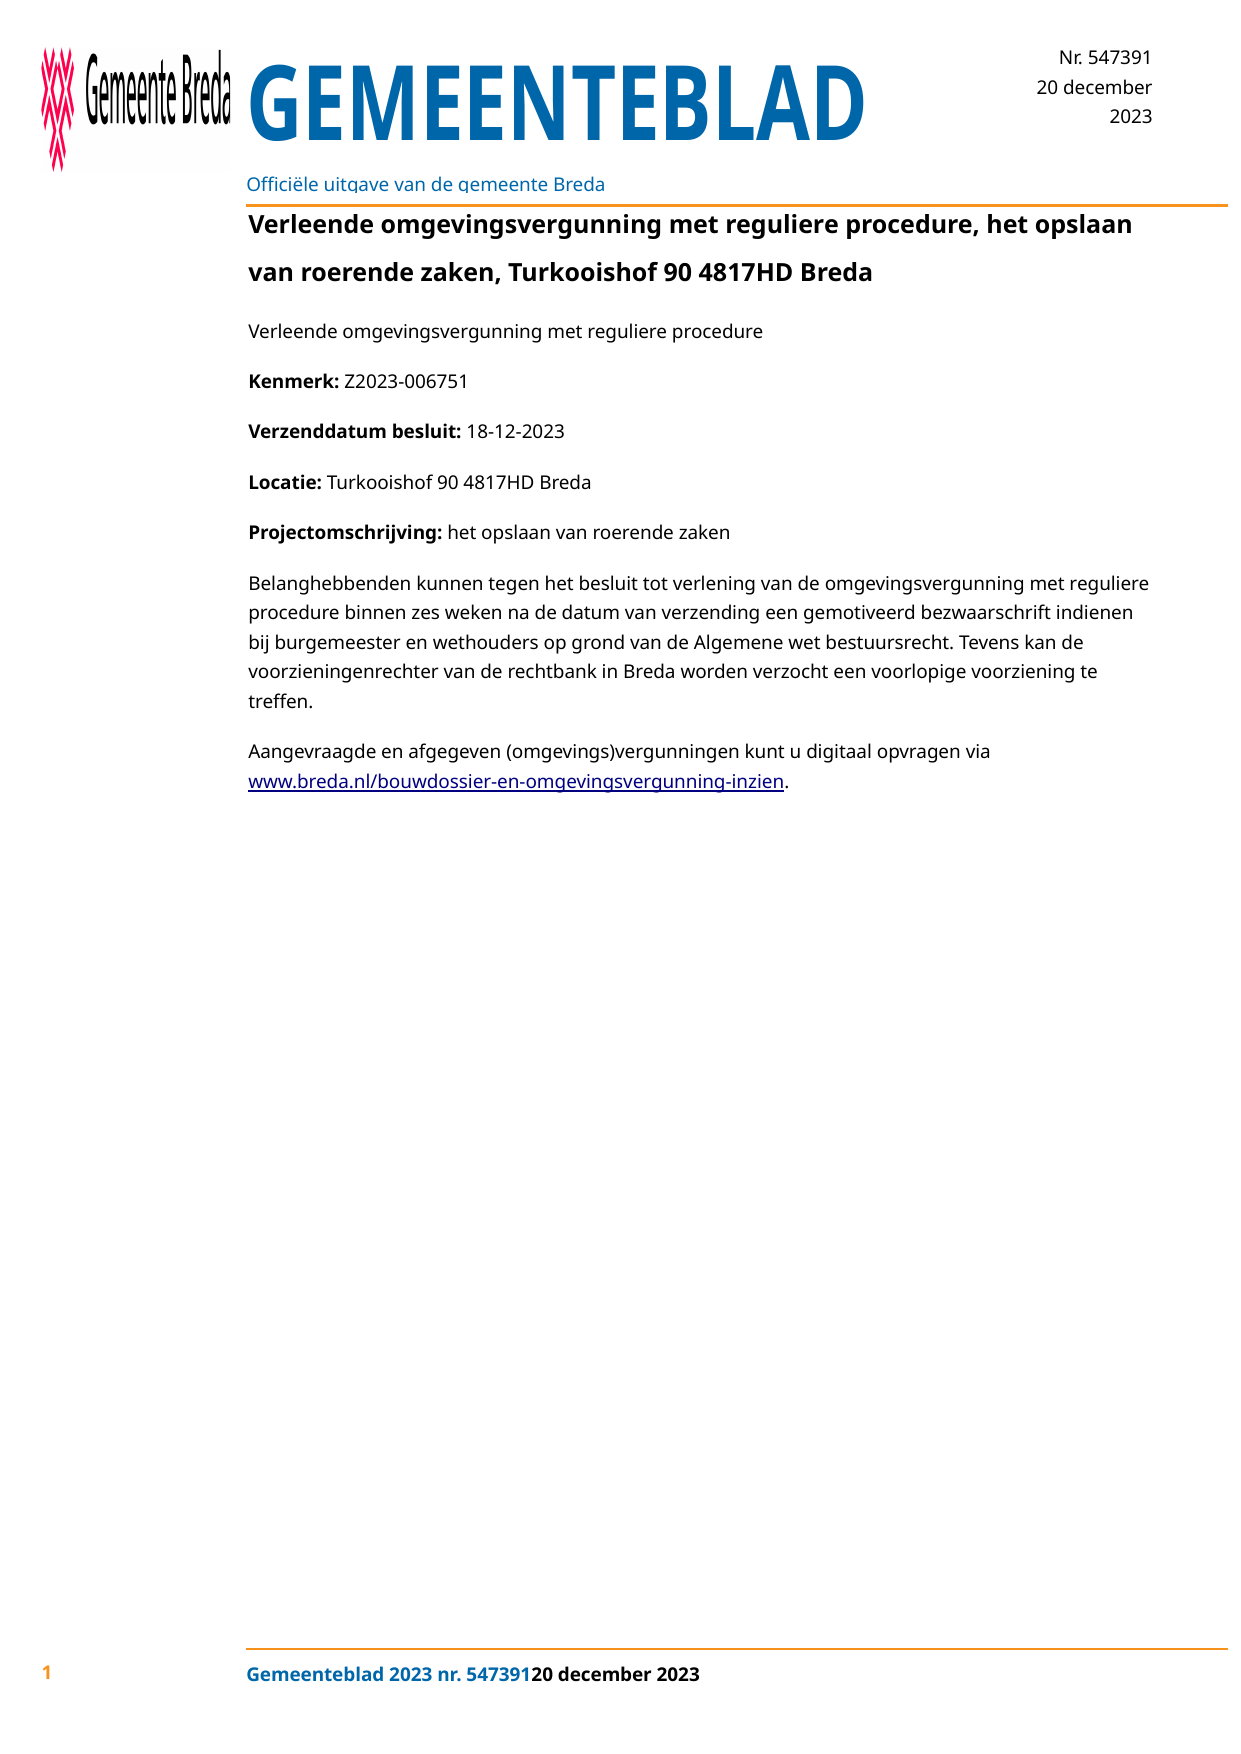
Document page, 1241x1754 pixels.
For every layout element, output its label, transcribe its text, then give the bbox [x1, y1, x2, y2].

text Projectomschrijving: het opslaan van roerende zaken [248, 519, 1152, 545]
text Verleende omgevingsvergunning met reguliere procedure [248, 318, 1152, 344]
text Verleende omgevingsvergunning met reguliere procedure, het opslaan van roerende zaken, Turkooishof 90 4817HD Breda [248, 207, 1152, 288]
text Verzenddatum besluit: 18-12-2023 [248, 419, 1152, 444]
text Locatie: Turkooishof 90 4817HD Breda [248, 469, 1152, 495]
text Kenmerk: Z2023-006751 [248, 368, 1152, 394]
picture [41, 47, 231, 172]
text Aangevraagde en afgegeven (omgevings)vergunningen kunt u digitaal opvragen via www.breda.nl/bouwdossier-en-omgevingsvergunning-inzien. [248, 739, 1152, 794]
text Belanghebbenden kunnen tegen het besluit tot verlening van de omgevingsvergunning met reguliere procedure binnen zes weken na de datum van verzending een gemotiveerd bezwaarschrift indienen bij burgemeester en wethouders op grond van de Algemene wet bestuursrecht. Tevens kan de voorzieningenrechter van de rechtbank in Breda worden verzocht een voorlopige voorziening te treffen. [248, 570, 1152, 714]
